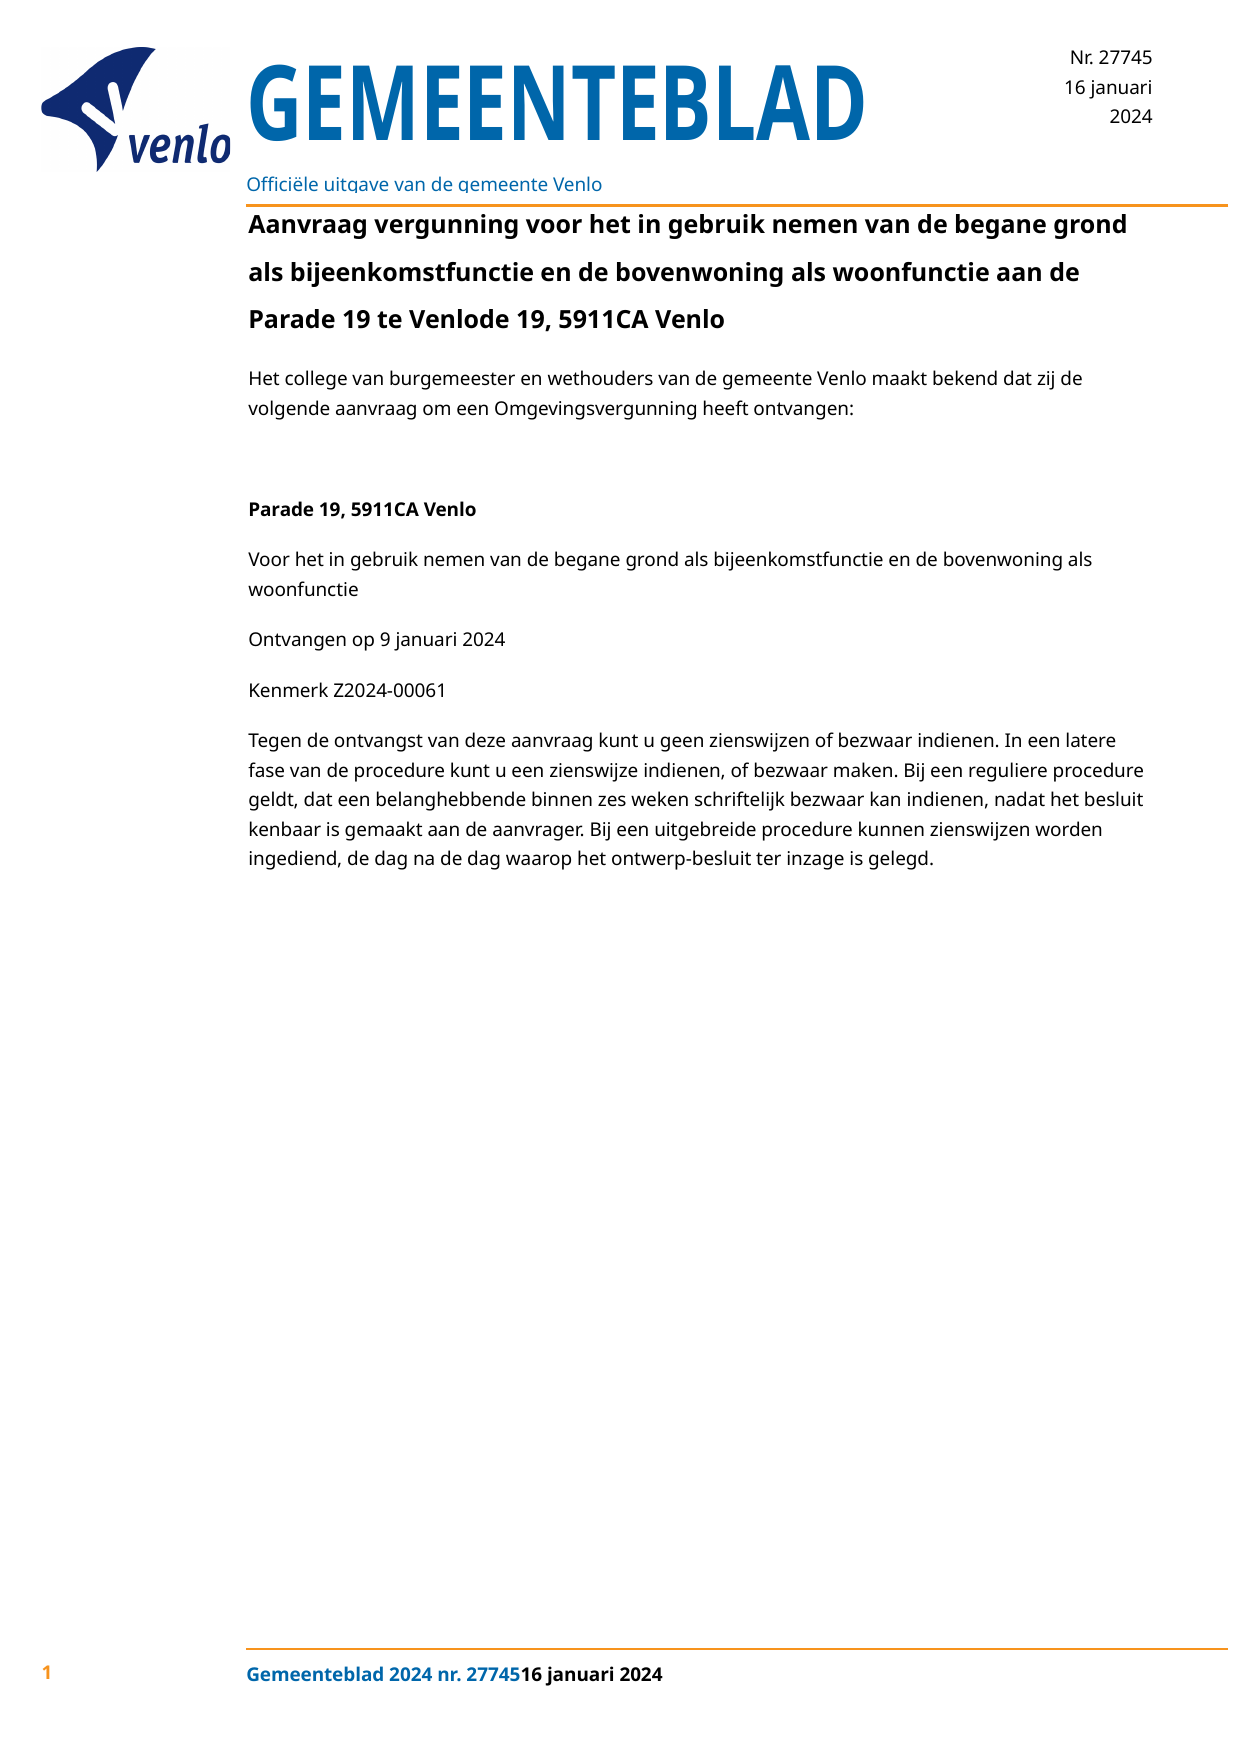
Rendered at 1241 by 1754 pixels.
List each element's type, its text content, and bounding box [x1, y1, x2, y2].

text Ontvangen op 9 januari 2024 [248, 626, 1152, 652]
text Parade 19, 5911CA Venlo [248, 496, 1152, 522]
text Kenmerk Z2024-00061 [248, 677, 1152, 702]
text Aanvraag vergunning voor het in gebruik nemen van de begane grond als bijeenkomstfunctie en de bovenwoning als woonfunctie aan de Parade 19 te Venlode 19, 5911CA Venlo [248, 207, 1152, 336]
picture [41, 47, 231, 172]
text Het college van burgemeester en wethouders van de gemeente Venlo maakt bekend dat zij de volgende aanvraag om een Omgevingsvergunning heeft ontvangen: [248, 366, 1152, 421]
text Voor het in gebruik nemen van de begane grond als bijeenkomstfunctie en de bovenwoning als woonfunctie [248, 546, 1152, 602]
text Tegen de ontvangst van deze aanvraag kunt u geen zienswijzen of bezwaar indienen. In een latere fase van de procedure kunt u een zienswijze indienen, of bezwaar maken. Bij een reguliere procedure geldt, dat een belanghebbende binnen zes weken schriftelijk bezwaar kan indienen, nadat het besluit kenbaar is gemaakt aan de aanvrager. Bij een uitgebreide procedure kunnen zienswijzen worden ingediend, de dag na de dag waarop het ontwerp-besluit ter inzage is gelegd. [248, 727, 1152, 871]
